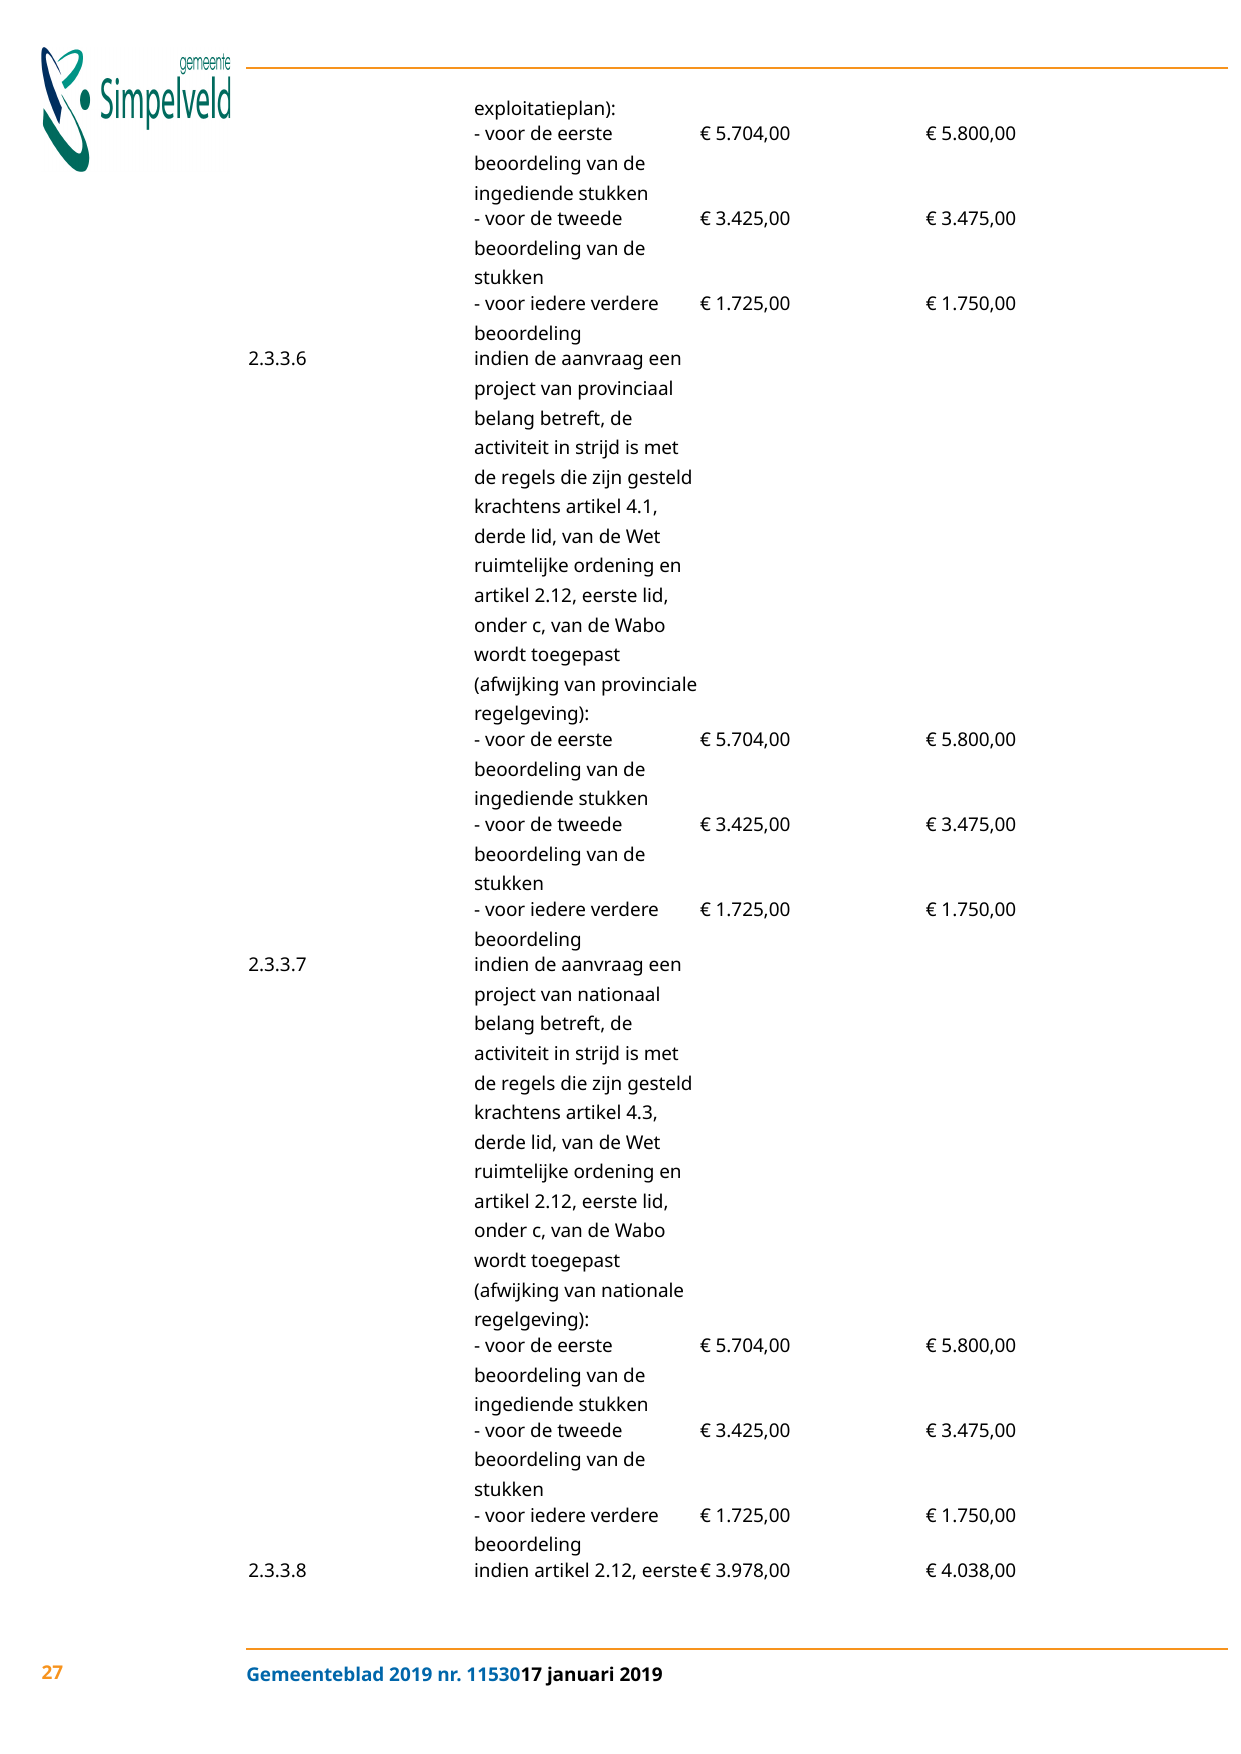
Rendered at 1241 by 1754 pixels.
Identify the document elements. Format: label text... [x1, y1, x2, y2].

table_cell € 3.425,00 [700, 811, 926, 896]
table_cell € 1.725,00 [700, 1502, 926, 1557]
table_cell 2.3.3.7 [248, 951, 474, 1332]
table_cell € 3.475,00 [926, 205, 1152, 290]
table_cell indien artikel 2.12, eerste [474, 1557, 700, 1583]
table_cell [926, 346, 1152, 726]
table_cell [700, 346, 926, 726]
table_cell - voor de eerste beoordeling van de ingediende stukken [474, 726, 700, 811]
table_cell € 4.038,00 [926, 1557, 1152, 1583]
table_cell € 3.475,00 [926, 811, 1152, 896]
table_cell € 3.978,00 [700, 1557, 926, 1583]
table_cell [700, 95, 926, 121]
table_cell [700, 951, 926, 1332]
table_cell indien de aanvraag een project van provinciaal belang betreft, de activiteit in strijd is met de regels die zijn gesteld krachtens artikel 4.1, derde lid, van de Wet ruimtelijke ordening en artikel 2.12, eerste lid, onder c, van de Wabo wordt toegepast (afwijking van provinciale regelgeving): [474, 346, 700, 726]
table_cell - voor iedere verdere beoordeling [474, 896, 700, 951]
table_cell indien de aanvraag een project van nationaal belang betreft, de activiteit in strijd is met de regels die zijn gesteld krachtens artikel 4.3, derde lid, van de Wet ruimtelijke ordening en artikel 2.12, eerste lid, onder c, van de Wabo wordt toegepast (afwijking van nationale regelgeving): [474, 951, 700, 1332]
table_cell - voor de tweede beoordeling van de stukken [474, 811, 700, 896]
table_cell [248, 811, 474, 896]
table_cell [248, 290, 474, 346]
table_cell - voor de eerste beoordeling van de ingediende stukken [474, 121, 700, 205]
table_cell € 5.704,00 [700, 726, 926, 811]
table_cell - voor de tweede beoordeling van de stukken [474, 1417, 700, 1502]
table_cell [248, 95, 474, 121]
table_cell [926, 951, 1152, 1332]
table_cell € 5.800,00 [926, 726, 1152, 811]
table_cell € 5.800,00 [926, 121, 1152, 205]
table_cell € 3.425,00 [700, 1417, 926, 1502]
table_cell [926, 95, 1152, 121]
table_cell [248, 205, 474, 290]
table_cell € 5.800,00 [926, 1332, 1152, 1417]
table_cell [248, 726, 474, 811]
table_cell € 5.704,00 [700, 121, 926, 205]
table_cell € 1.750,00 [926, 896, 1152, 951]
table_cell € 3.475,00 [926, 1417, 1152, 1502]
table_cell € 1.750,00 [926, 1502, 1152, 1557]
table_cell [248, 1417, 474, 1502]
table_cell - voor iedere verdere beoordeling [474, 290, 700, 346]
table_cell - voor iedere verdere beoordeling [474, 1502, 700, 1557]
table_cell - voor de eerste beoordeling van de ingediende stukken [474, 1332, 700, 1417]
table_cell € 1.725,00 [700, 896, 926, 951]
table_cell € 5.704,00 [700, 1332, 926, 1417]
table_cell [248, 896, 474, 951]
table_cell exploitatieplan): [474, 95, 700, 121]
table_cell - voor de tweede beoordeling van de stukken [474, 205, 700, 290]
table_cell 2.3.3.6 [248, 346, 474, 726]
table_cell [248, 1332, 474, 1417]
table_cell [248, 121, 474, 205]
table_cell [248, 1502, 474, 1557]
table_cell € 3.425,00 [700, 205, 926, 290]
table_cell € 1.725,00 [700, 290, 926, 346]
table_cell 2.3.3.8 [248, 1557, 474, 1583]
table_cell € 1.750,00 [926, 290, 1152, 346]
picture [41, 47, 231, 172]
